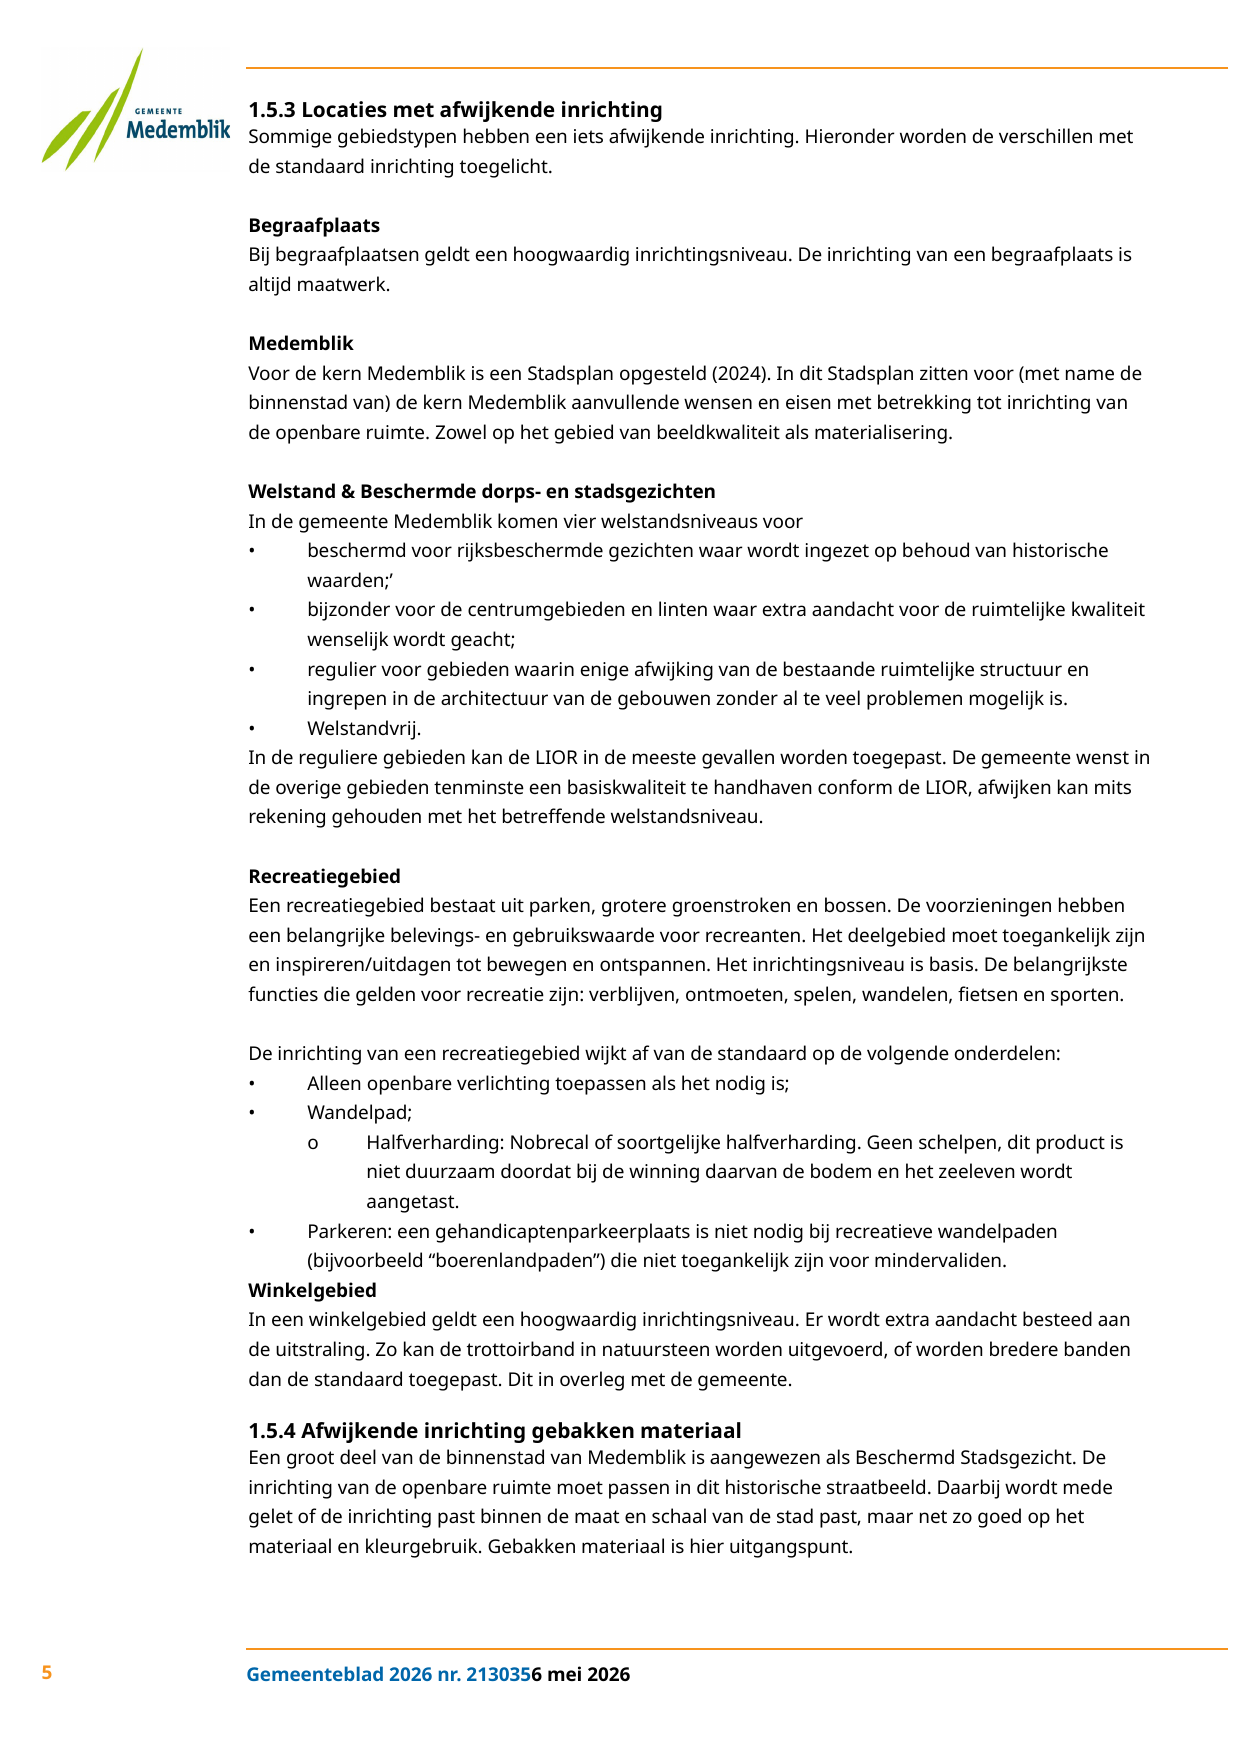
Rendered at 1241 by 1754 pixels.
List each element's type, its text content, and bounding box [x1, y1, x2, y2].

list Wandelpad; [248, 1099, 1152, 1125]
list Halfverharding: Nobrecal of soortgelijke halfverharding. Geen schelpen, dit product is niet duurzaam doordat bij de winning daarvan de bodem en het zeeleven wordt aangetast. [307, 1129, 1152, 1214]
text Sommige gebiedstypen hebben een iets afwijkende inrichting. Hieronder worden de verschillen met de standaard inrichting toegelicht. [248, 123, 1152, 178]
text Voor de kern Medemblik is een Stadsplan opgesteld (2024). In dit Stadsplan zitten voor (met name de binnenstad van) de kern Medemblik aanvullende wensen en eisen met betrekking tot inrichting van de openbare ruimte. Zowel op het gebied van beeldkwaliteit als materialisering. [248, 360, 1152, 445]
list beschermd voor rijksbeschermde gezichten waar wordt ingezet op behoud van historische waarden;’ [248, 537, 1152, 593]
text Winkelgebied [248, 1277, 1152, 1303]
text Een groot deel van de binnenstad van Medemblik is aangewezen als Beschermd Stadsgezicht. De inrichting van de openbare ruimte moet passen in dit historische straatbeeld. Daarbij wordt mede gelet of de inrichting past binnen de maat en schaal van de stad past, maar net zo goed op het materiaal en kleurgebruik. Gebakken materiaal is hier uitgangspunt. [248, 1444, 1152, 1559]
text Een recreatiegebied bestaat uit parken, grotere groenstroken en bossen. De voorzieningen hebben een belangrijke belevings- en gebruikswaarde voor recreanten. Het deelgebied moet toegankelijk zijn en inspireren/uitdagen tot bewegen en ontspannen. Het inrichtingsniveau is basis. De belangrijkste functies die gelden voor recreatie zijn: verblijven, ontmoeten, spelen, wandelen, fietsen en sporten. [248, 892, 1152, 1007]
text De inrichting van een recreatiegebied wijkt af van de standaard op de volgende onderdelen: [248, 1040, 1152, 1066]
text In een winkelgebied geldt een hoogwaardig inrichtingsniveau. Er wordt extra aandacht besteed aan de uitstraling. Zo kan de trottoirband in natuursteen worden uitgevoerd, of worden bredere banden dan de standaard toegepast. Dit in overleg met de gemeente. [248, 1307, 1152, 1391]
text Bij begraafplaatsen geldt een hoogwaardig inrichtingsniveau. De inrichting van een begraafplaats is altijd maatwerk. [248, 242, 1152, 297]
list bijzonder voor de centrumgebieden en linten waar extra aandacht voor de ruimtelijke kwaliteit wenselijk wordt geacht; [248, 597, 1152, 652]
text Medemblik [248, 330, 1152, 356]
text 1.5.3 Locaties met afwijkende inrichting [248, 95, 1152, 123]
text In de gemeente Medemblik komen vier welstandsniveaus voor [248, 508, 1152, 533]
text Welstand & Beschermde dorps- en stadsgezichten [248, 478, 1152, 504]
text 1.5.4 Afwijkende inrichting gebakken materiaal [248, 1416, 1152, 1444]
list Alleen openbare verlichting toepassen als het nodig is; [248, 1070, 1152, 1096]
picture [41, 47, 231, 172]
text Begraafplaats [248, 212, 1152, 238]
list Parkeren: een gehandicaptenparkeerplaats is niet nodig bij recreatieve wandelpaden (bijvoorbeeld “boerenlandpaden”) die niet toegankelijk zijn voor mindervaliden. [248, 1218, 1152, 1273]
list Welstandvrij. [248, 715, 1152, 741]
text Recreatiegebied [248, 863, 1152, 888]
text In de reguliere gebieden kan de LIOR in de meeste gevallen worden toegepast. De gemeente wenst in de overige gebieden tenminste een basiskwaliteit te handhaven conform de LIOR, afwijken kan mits rekening gehouden met het betreffende welstandsniveau. [248, 744, 1152, 829]
list regulier voor gebieden waarin enige afwijking van de bestaande ruimtelijke structuur en ingrepen in de architectuur van de gebouwen zonder al te veel problemen mogelijk is. [248, 656, 1152, 711]
